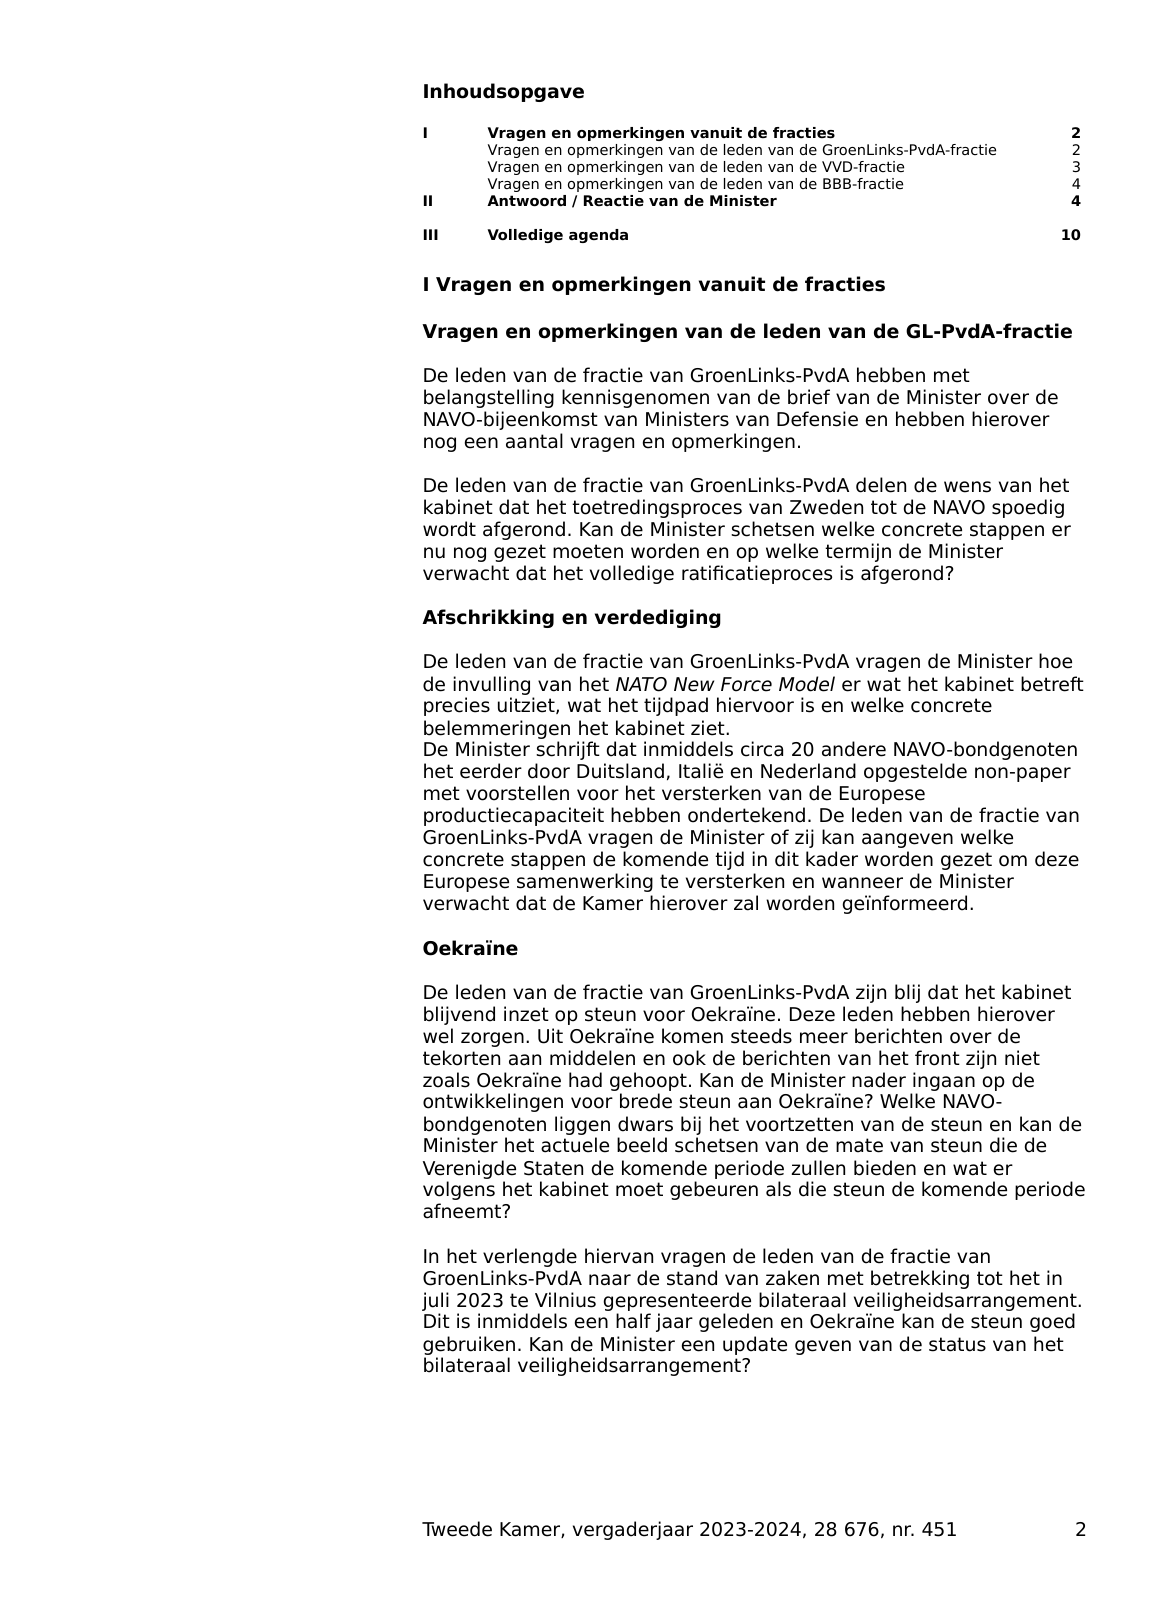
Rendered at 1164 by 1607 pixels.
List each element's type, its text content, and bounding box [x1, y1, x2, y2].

table_cell Vragen en opmerkingen van de leden van de GroenLinks-PvdA-fractie [481, 142, 1013, 159]
table_cell 2 [1013, 142, 1087, 159]
text De Minister schrijft dat inmiddels circa 20 andere NAVO-bondgenoten het eerder door Duitsland, Italië en Nederland opgestelde non-paper met voorstellen voor het versterken van de Europese productiecapaciteit hebben ondertekend. De leden van de fractie van GroenLinks-PvdA vragen de Minister of zij kan aangeven welke concrete stappen de komende tijd in dit kader worden gezet om deze Europese samenwerking te versterken en wanneer de Minister verwacht dat de Kamer hierover zal worden geïnformeerd. [422, 739, 1087, 915]
table_cell Vragen en opmerkingen van de leden van de VVD-fractie [481, 159, 1013, 176]
table_cell 3 [1013, 159, 1087, 176]
subtitle I Vragen en opmerkingen vanuit de fracties [422, 274, 1087, 296]
table_cell 4 [1013, 176, 1087, 193]
table_cell III [422, 227, 481, 244]
table_cell [422, 210, 481, 227]
table_cell Vragen en opmerkingen van de leden van de BBB-fractie [481, 176, 1013, 193]
text De leden van de fractie van GroenLinks-PvdA vragen de Minister hoe de invulling van het NATO New Force Model er wat het kabinet betreft precies uitziet, wat het tijdpad hiervoor is en welke concrete belemmeringen het kabinet ziet. [422, 651, 1087, 739]
table_cell 4 [1013, 193, 1087, 210]
table_cell [422, 176, 481, 193]
table_cell Antwoord / Reactie van de Minister [481, 193, 1013, 210]
table_header I [422, 125, 481, 142]
table_cell [1013, 210, 1087, 227]
table_cell [422, 159, 481, 176]
subtitle Afschrikking en verdediging [422, 607, 1087, 629]
text De leden van de fractie van GroenLinks-PvdA delen de wens van het kabinet dat het toetredingsproces van Zweden tot de NAVO spoedig wordt afgerond. Kan de Minister schetsen welke concrete stappen er nu nog gezet moeten worden en op welke termijn de Minister verwacht dat het volledige ratificatieproces is afgerond? [422, 475, 1087, 585]
table_cell [422, 142, 481, 159]
subtitle Vragen en opmerkingen van de leden van de GL-PvdA-fractie [422, 321, 1087, 343]
table_header 2 [1013, 125, 1087, 142]
text De leden van de fractie van GroenLinks-PvdA zijn blij dat het kabinet blijvend inzet op steun voor Oekraïne. Deze leden hebben hierover wel zorgen. Uit Oekraïne komen steeds meer berichten over de tekorten aan middelen en ook de berichten van het front zijn niet zoals Oekraïne had gehoopt. Kan de Minister nader ingaan op de ontwikkelingen voor brede steun aan Oekraïne? Welke NAVO-bondgenoten liggen dwars bij het voortzetten van de steun en kan de Minister het actuele beeld schetsen van de mate van steun die de Verenigde Staten de komende periode zullen bieden en wat er volgens het kabinet moet gebeuren als die steun de komende periode afneemt? [422, 982, 1087, 1223]
table_header Vragen en opmerkingen vanuit de fracties [481, 125, 1013, 142]
table_cell [481, 210, 1013, 227]
table_cell II [422, 193, 481, 210]
subtitle Inhoudsopgave [422, 81, 1087, 103]
subtitle Oekraïne [422, 937, 1087, 959]
table_cell Volledige agenda [481, 227, 1013, 244]
text De leden van de fractie van GroenLinks-PvdA hebben met belangstelling kennisgenomen van de brief van de Minister over de NAVO-bijeenkomst van Ministers van Defensie en hebben hierover nog een aantal vragen en opmerkingen. [422, 365, 1087, 453]
table_cell 10 [1013, 227, 1087, 244]
text In het verlengde hiervan vragen de leden van de fractie van GroenLinks-PvdA naar de stand van zaken met betrekking tot het in juli 2023 te Vilnius gepresenteerde bilateraal veiligheidsarrangement. Dit is inmiddels een half jaar geleden en Oekraïne kan de steun goed gebruiken. Kan de Minister een update geven van de status van het bilateraal veiligheidsarrangement? [422, 1246, 1087, 1377]
